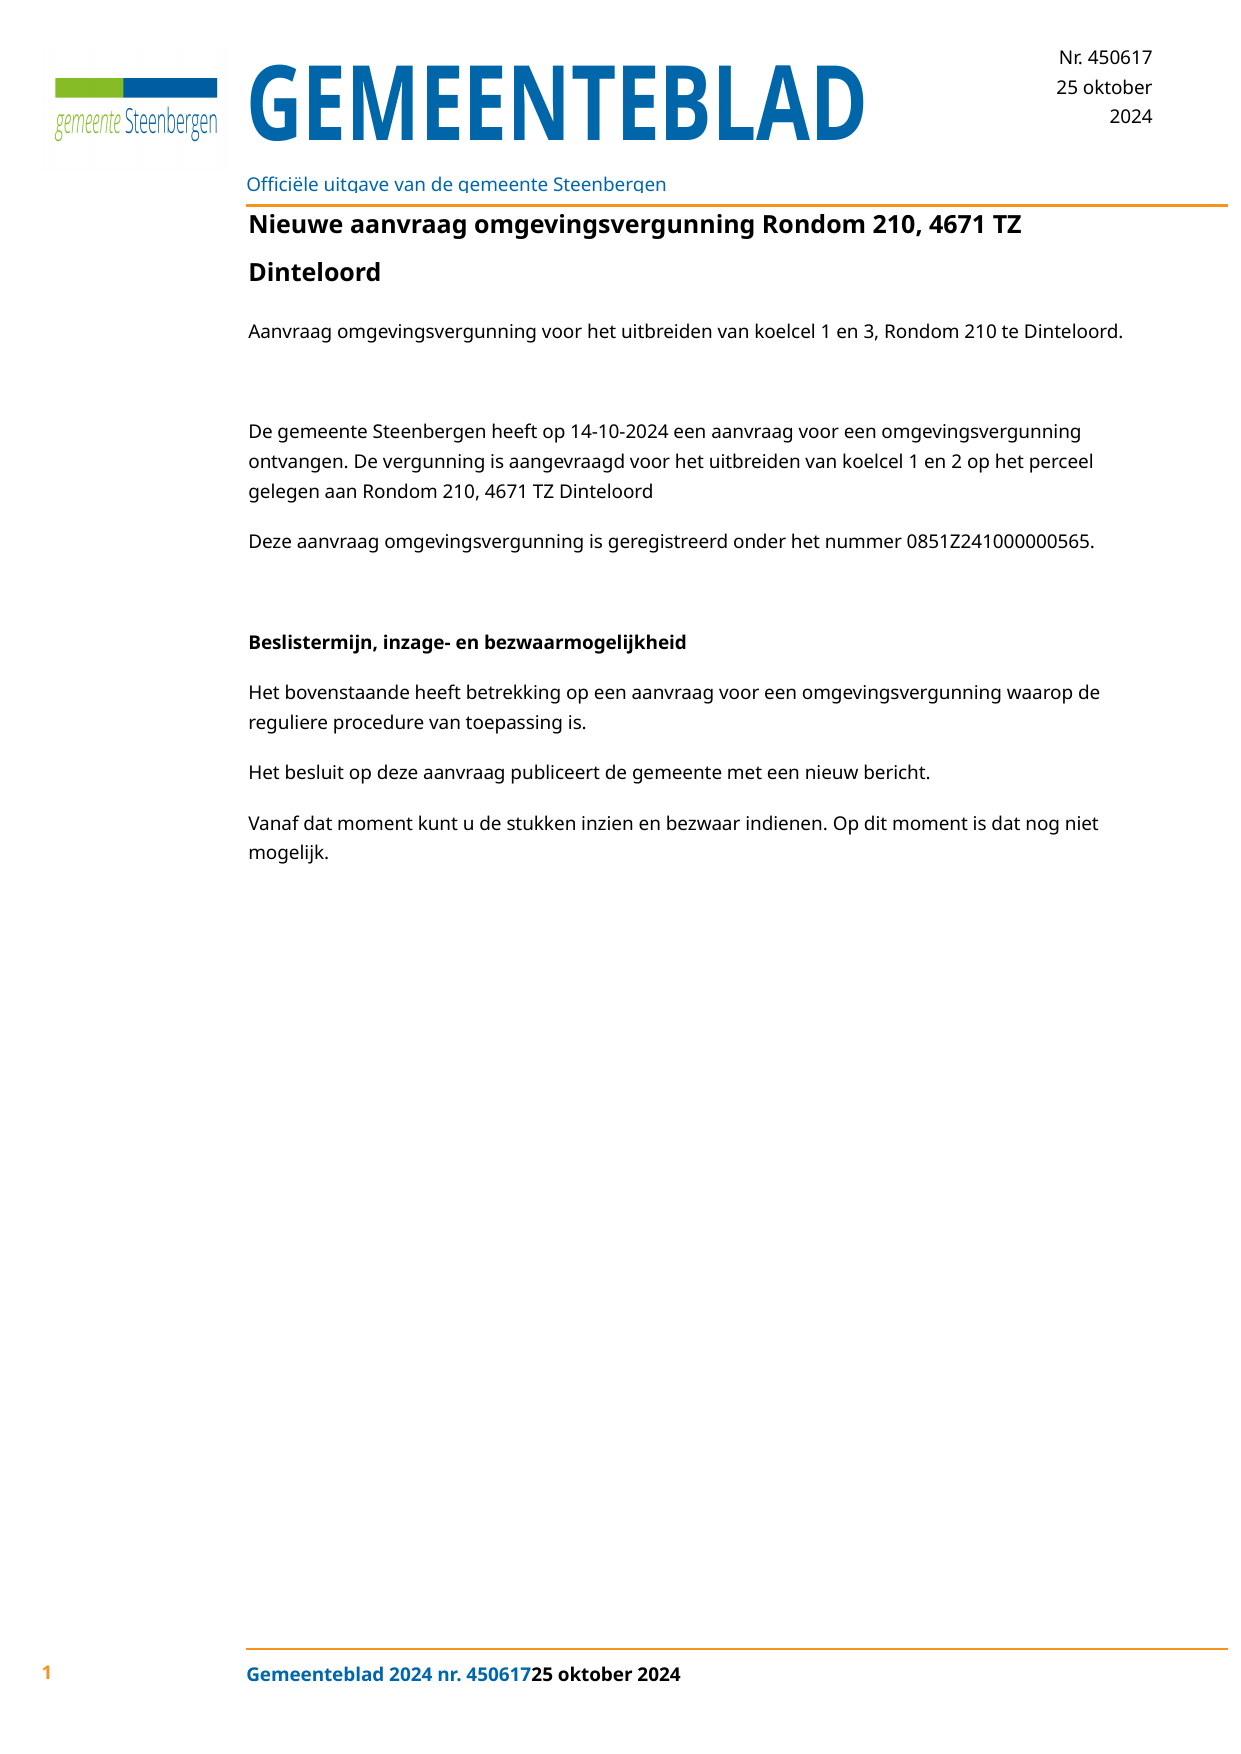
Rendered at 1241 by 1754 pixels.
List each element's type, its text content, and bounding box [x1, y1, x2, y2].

text Deze aanvraag omgevingsvergunning is geregistreerd onder het nummer 0851Z241000000565. [248, 528, 1152, 554]
text De gemeente Steenbergen heeft op 14-10-2024 een aanvraag voor een omgevingsvergunning ontvangen. De vergunning is aangevraagd voor het uitbreiden van koelcel 1 en 2 op het perceel gelegen aan Rondom 210, 4671 TZ Dinteloord [248, 419, 1152, 504]
text Beslistermijn, inzage- en bezwaarmogelijkheid [248, 629, 1152, 655]
text Het besluit op deze aanvraag publiceert de gemeente met een nieuw bericht. [248, 759, 1152, 785]
text Het bovenstaande heeft betrekking op een aanvraag voor een omgevingsvergunning waarop de reguliere procedure van toepassing is. [248, 679, 1152, 735]
text Aanvraag omgevingsvergunning voor het uitbreiden van koelcel 1 en 3, Rondom 210 te Dinteloord. [248, 318, 1152, 344]
picture [41, 47, 231, 172]
text Vanaf dat moment kunt u de stukken inzien en bezwaar indienen. Op dit moment is dat nog niet mogelijk. [248, 810, 1152, 865]
text Nieuwe aanvraag omgevingsvergunning Rondom 210, 4671 TZ Dinteloord [248, 207, 1152, 288]
